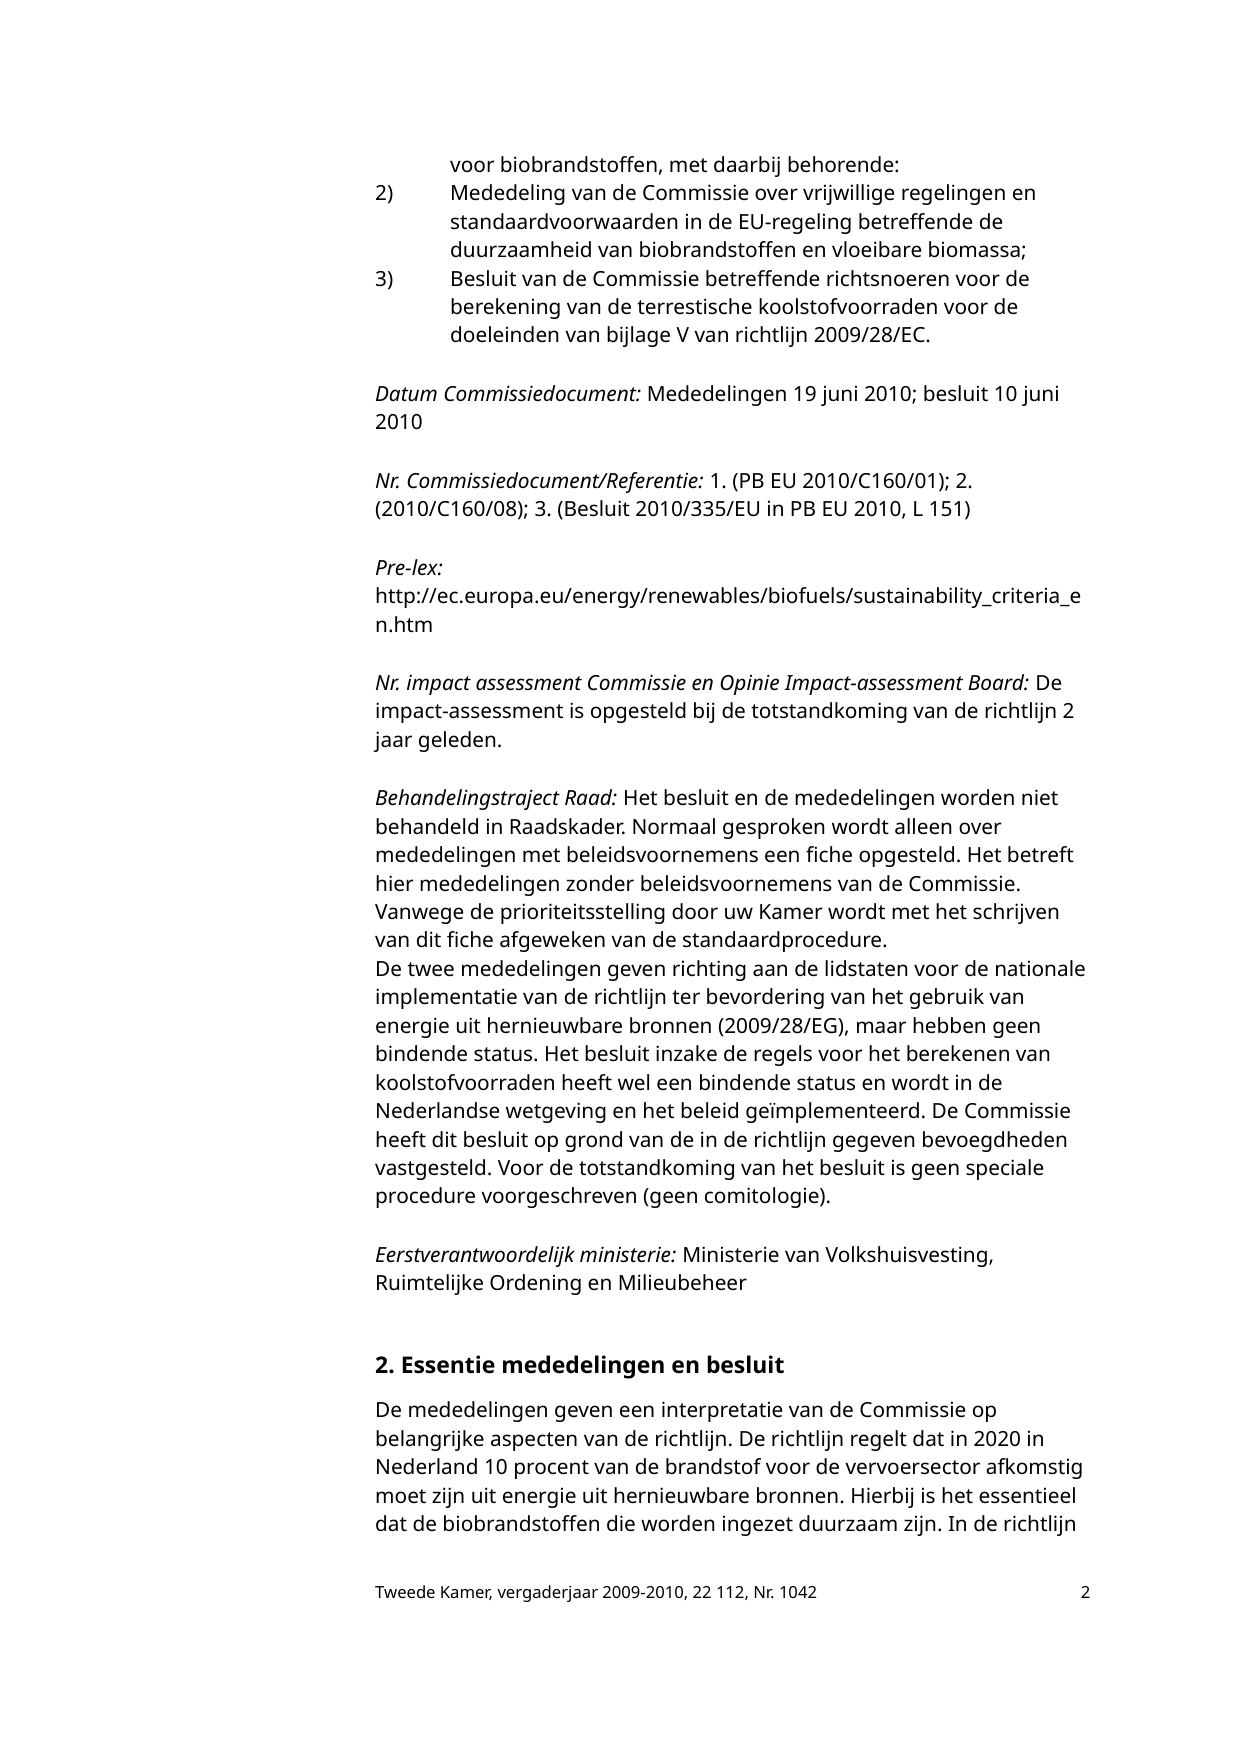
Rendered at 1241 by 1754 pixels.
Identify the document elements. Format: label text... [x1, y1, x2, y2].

text De twee mededelingen geven richting aan de lidstaten voor de nationale implementatie van de richtlijn ter bevordering van het gebruik van energie uit hernieuwbare bronnen (2009/28/EG), maar hebben geen bindende status. Het besluit inzake de regels voor het berekenen van koolstofvoorraden heeft wel een bindende status en wordt in de Nederlandse wetgeving en het beleid geïmplementeerd. De Commissie heeft dit besluit op grond van de in de richtlijn gegeven bevoegdheden vastgesteld. Voor de totstandkoming van het besluit is geen speciale procedure voorgeschreven (geen comitologie). [375, 954, 1090, 1210]
text Pre-lex: http://ec.europa.eu/energy/renewables/biofuels/sustainability_criteria_en.htm [375, 553, 1090, 638]
text Eerstverantwoordelijk ministerie: Ministerie van Volkshuisvesting, Ruimtelijke Ordening en Milieubeheer [375, 1240, 1090, 1297]
text De mededelingen geven een interpretatie van de Commissie op belangrijke aspecten van de richtlijn. De richtlijn regelt dat in 2020 in Nederland 10 procent van de brandstof voor de vervoersector afkomstig moet zijn uit energie uit hernieuwbare bronnen. Hierbij is het essentieel dat de biobrandstoffen die worden ingezet duurzaam zijn. In de richtlijn [375, 1396, 1090, 1538]
subtitle 2. Essentie mededelingen en besluit [375, 1349, 1090, 1381]
text Nr. Commissiedocument/Referentie: 1. (PB EU 2010/C160/01); 2. (2010/C160/08); 3. (Besluit 2010/335/EU in PB EU 2010, L 151) [375, 466, 1090, 523]
text Behandelingstraject Raad: Het besluit en de mededelingen worden niet behandeld in Raadskader. Normaal gesproken wordt alleen over mededelingen met beleidsvoornemens een fiche opgesteld. Het betreft hier mededelingen zonder beleidsvoornemens van de Commissie. Vanwege de prioriteitsstelling door uw Kamer wordt met het schrijven van dit fiche afgeweken van de standaardprocedure. [375, 783, 1090, 954]
text Nr. impact assessment Commissie en Opinie Impact-assessment Board: De impact-assessment is opgesteld bij de totstandkoming van de richtlijn 2 jaar geleden. [375, 668, 1090, 753]
list Mededeling van de Commissie over vrijwillige regelingen en standaardvoorwaarden in de EU-regeling betreffende de duurzaamheid van biobrandstoffen en vloeibare biomassa; [375, 178, 1090, 264]
list voor biobrandstoffen, met daarbij behorende: [375, 150, 1090, 178]
text Datum Commissiedocument: Mededelingen 19 juni 2010; besluit 10 juni 2010 [375, 379, 1090, 436]
list Besluit van de Commissie betreffende richtsnoeren voor de berekening van de terrestische koolstofvoorraden voor de doeleinden van bijlage V van richtlijn 2009/28/EC. [375, 264, 1090, 349]
